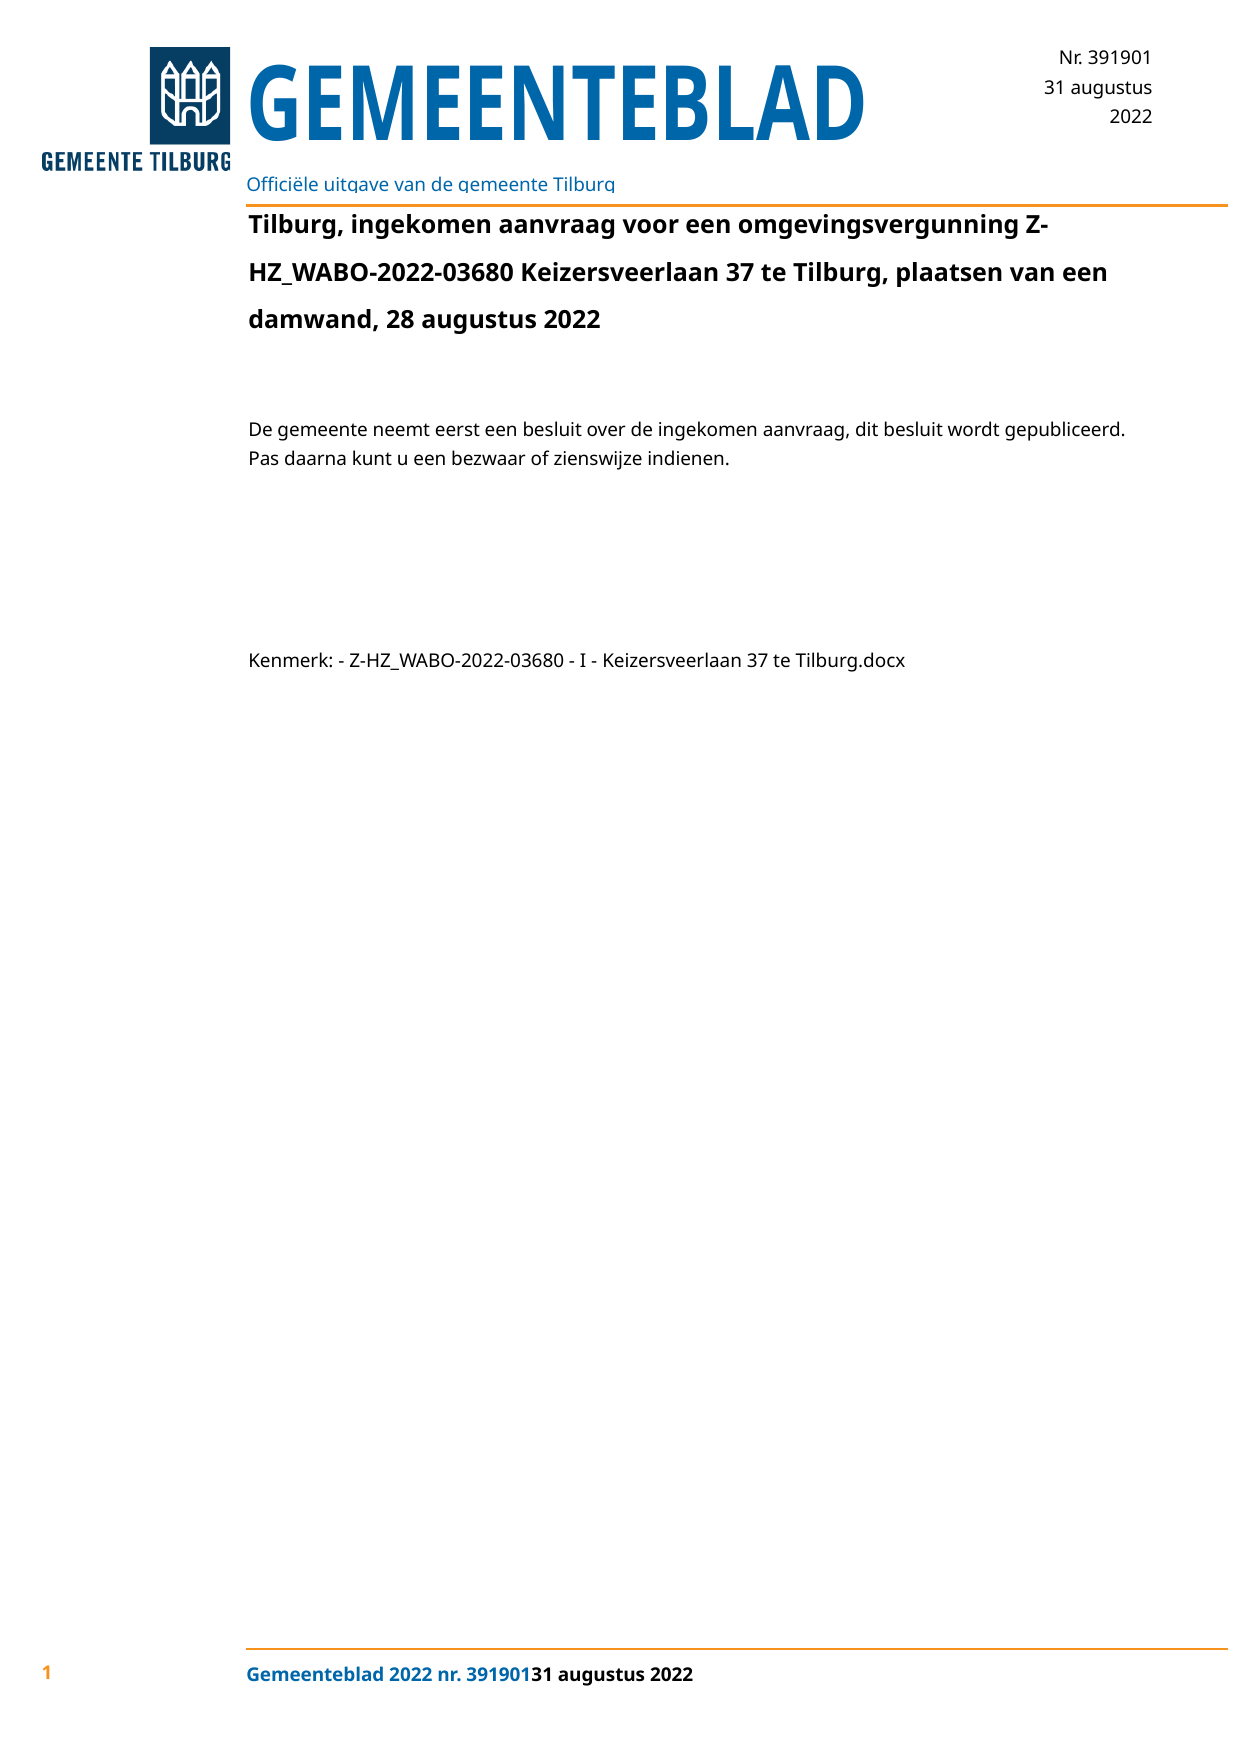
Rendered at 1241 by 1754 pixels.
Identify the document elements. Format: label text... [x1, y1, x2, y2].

text Tilburg, ingekomen aanvraag voor een omgevingsvergunning Z-HZ_WABO-2022-03680 Keizersveerlaan 37 te Tilburg, plaatsen van een damwand, 28 augustus 2022 [248, 207, 1152, 336]
text De gemeente neemt eerst een besluit over de ingekomen aanvraag, dit besluit wordt gepubliceerd. Pas daarna kunt u een bezwaar of zienswijze indienen. [248, 416, 1152, 471]
text Kenmerk: - Z-HZ_WABO-2022-03680 - I - Keizersveerlaan 37 te Tilburg.docx [248, 647, 1152, 673]
picture [41, 47, 231, 172]
